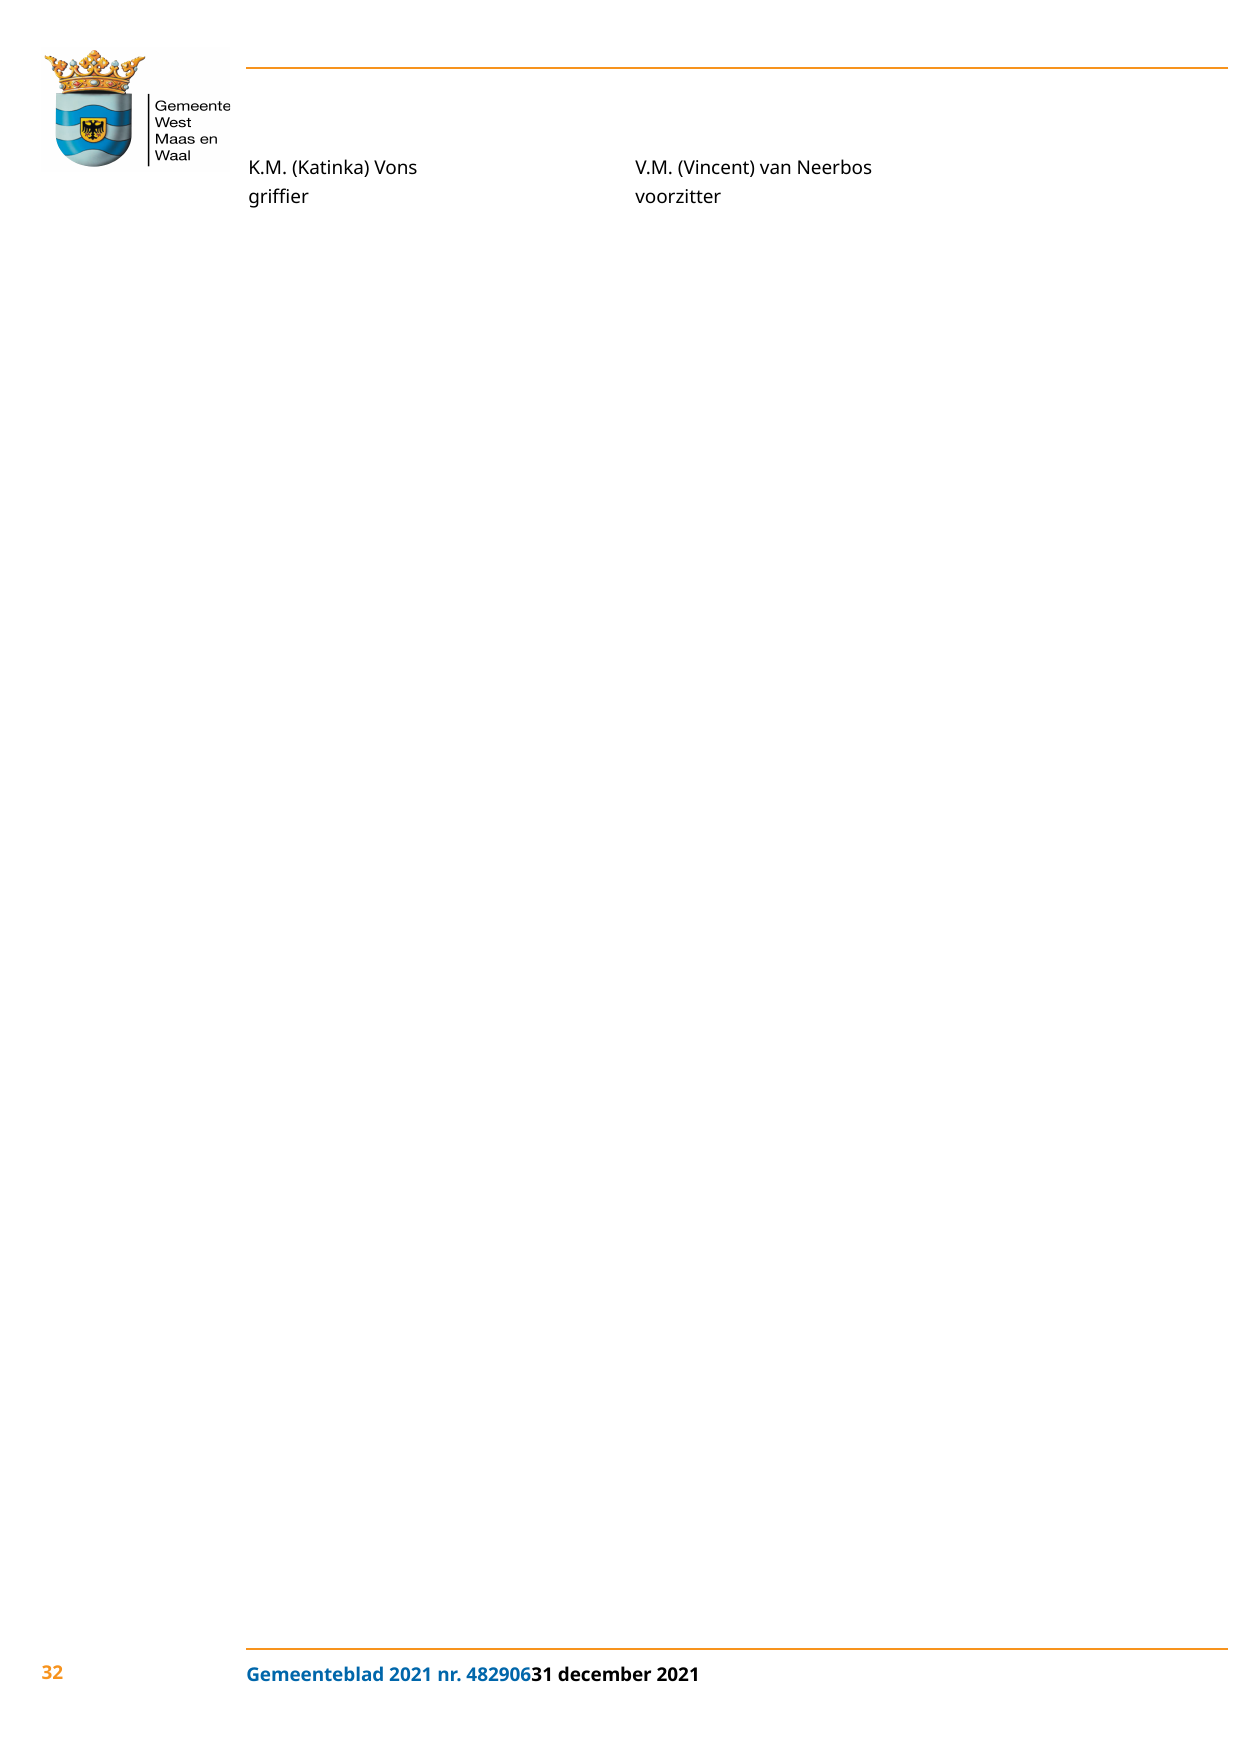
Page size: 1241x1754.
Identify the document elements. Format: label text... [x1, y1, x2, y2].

table_header V.M. (Vincent) van Neerbos voorzitter [635, 95, 1152, 239]
picture [41, 47, 231, 172]
table_header K.M. (Katinka) Vons griffier [248, 95, 635, 239]
